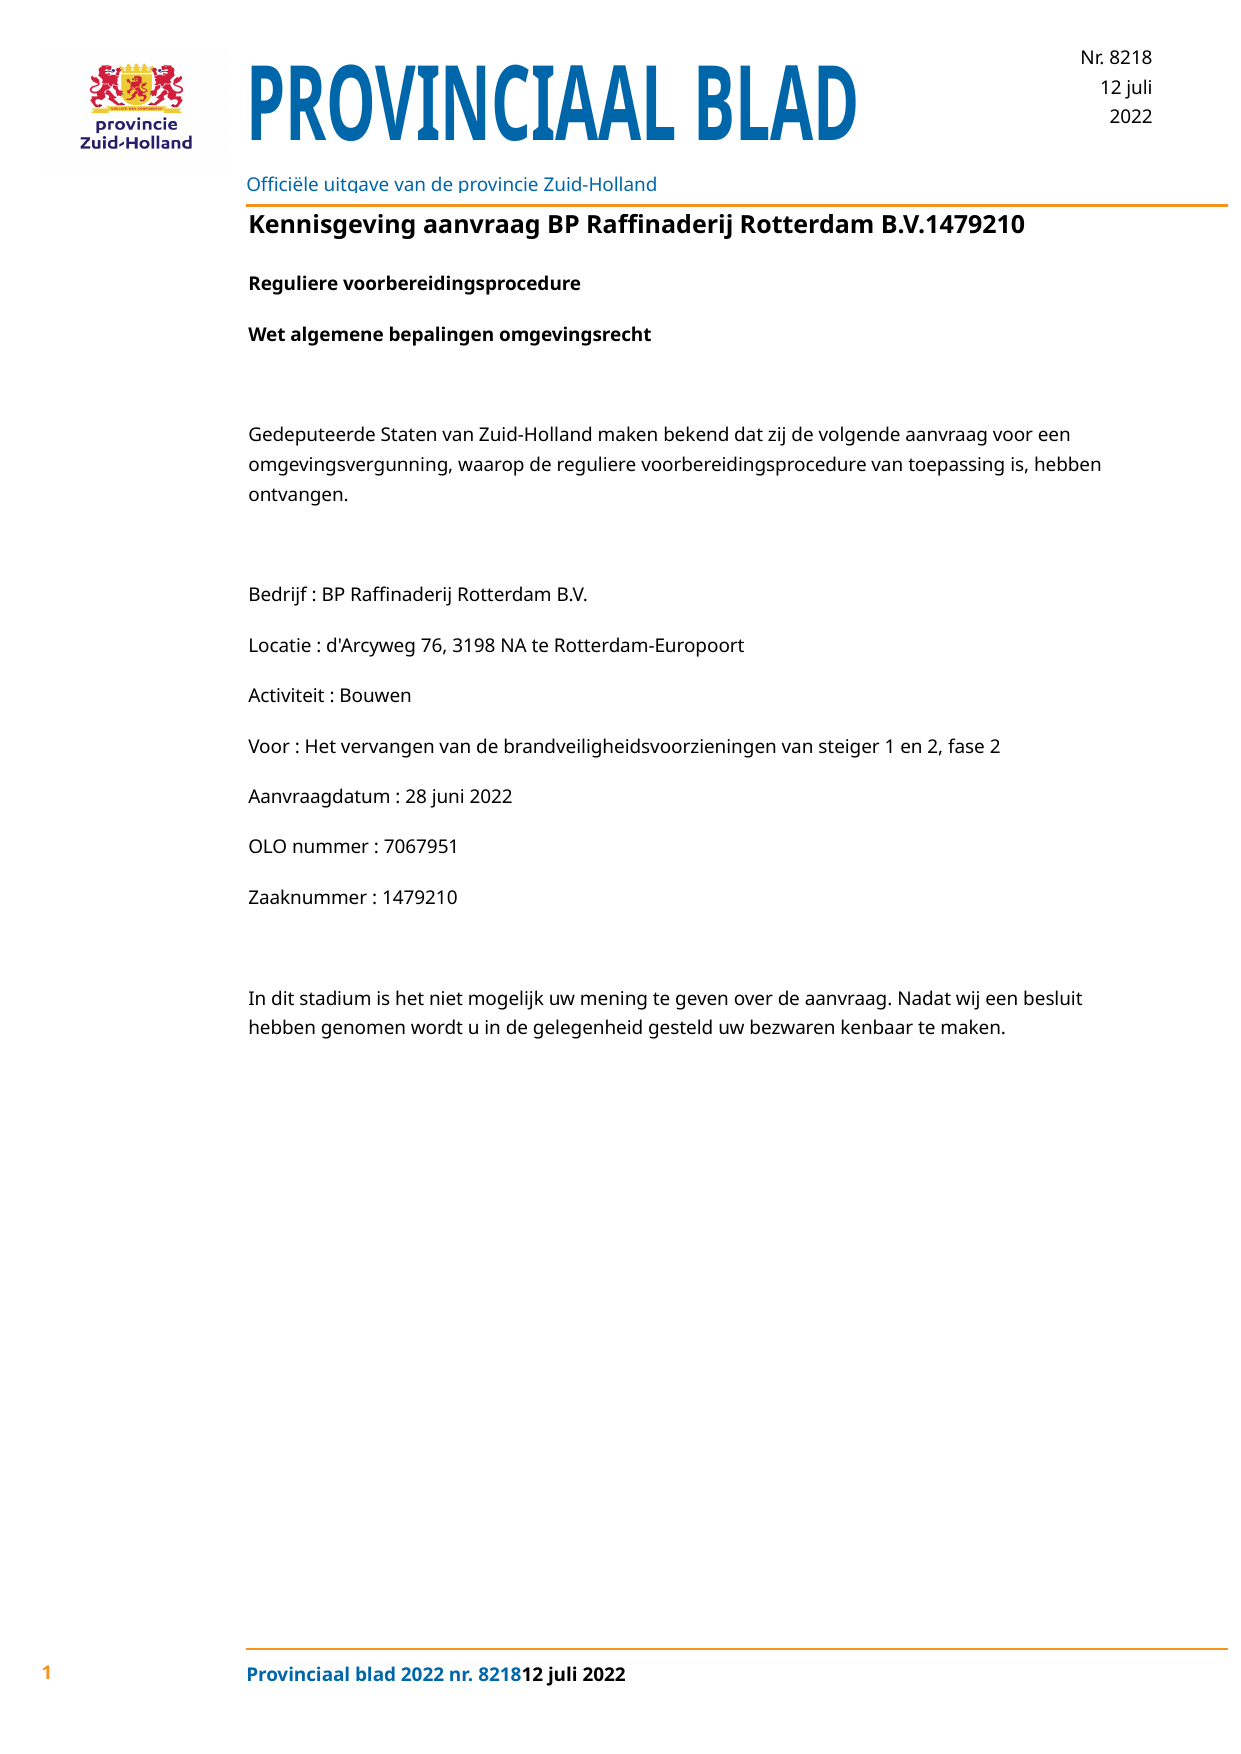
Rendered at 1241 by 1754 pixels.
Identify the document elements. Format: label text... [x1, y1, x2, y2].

text Kennisgeving aanvraag BP Raffinaderij Rotterdam B.V.1479210 [248, 207, 1152, 241]
text In dit stadium is het niet mogelijk uw mening te geven over de aanvraag. Nadat wij een besluit hebben genomen wordt u in de gelegenheid gesteld uw bezwaren kenbaar te maken. [248, 985, 1152, 1040]
picture [41, 47, 231, 172]
text Voor : Het vervangen van de brandveiligheidsvoorzieningen van steiger 1 en 2, fase 2 [248, 733, 1152, 758]
text Aanvraagdatum : 28 juni 2022 [248, 783, 1152, 809]
text Zaaknummer : 1479210 [248, 884, 1152, 910]
text Gedeputeerde Staten van Zuid-Holland maken bekend dat zij de volgende aanvraag voor een omgevingsvergunning, waarop de reguliere voorbereidingsprocedure van toepassing is, hebben ontvangen. [248, 422, 1152, 506]
text Activiteit : Bouwen [248, 682, 1152, 708]
text Locatie : d'Arcyweg 76, 3198 NA te Rotterdam-Europoort [248, 632, 1152, 658]
text Bedrijf : BP Raffinaderij Rotterdam B.V. [248, 582, 1152, 607]
text Reguliere voorbereidingsprocedure [248, 270, 1152, 296]
text OLO nummer : 7067951 [248, 834, 1152, 859]
text Wet algemene bepalingen omgevingsrecht [248, 321, 1152, 346]
